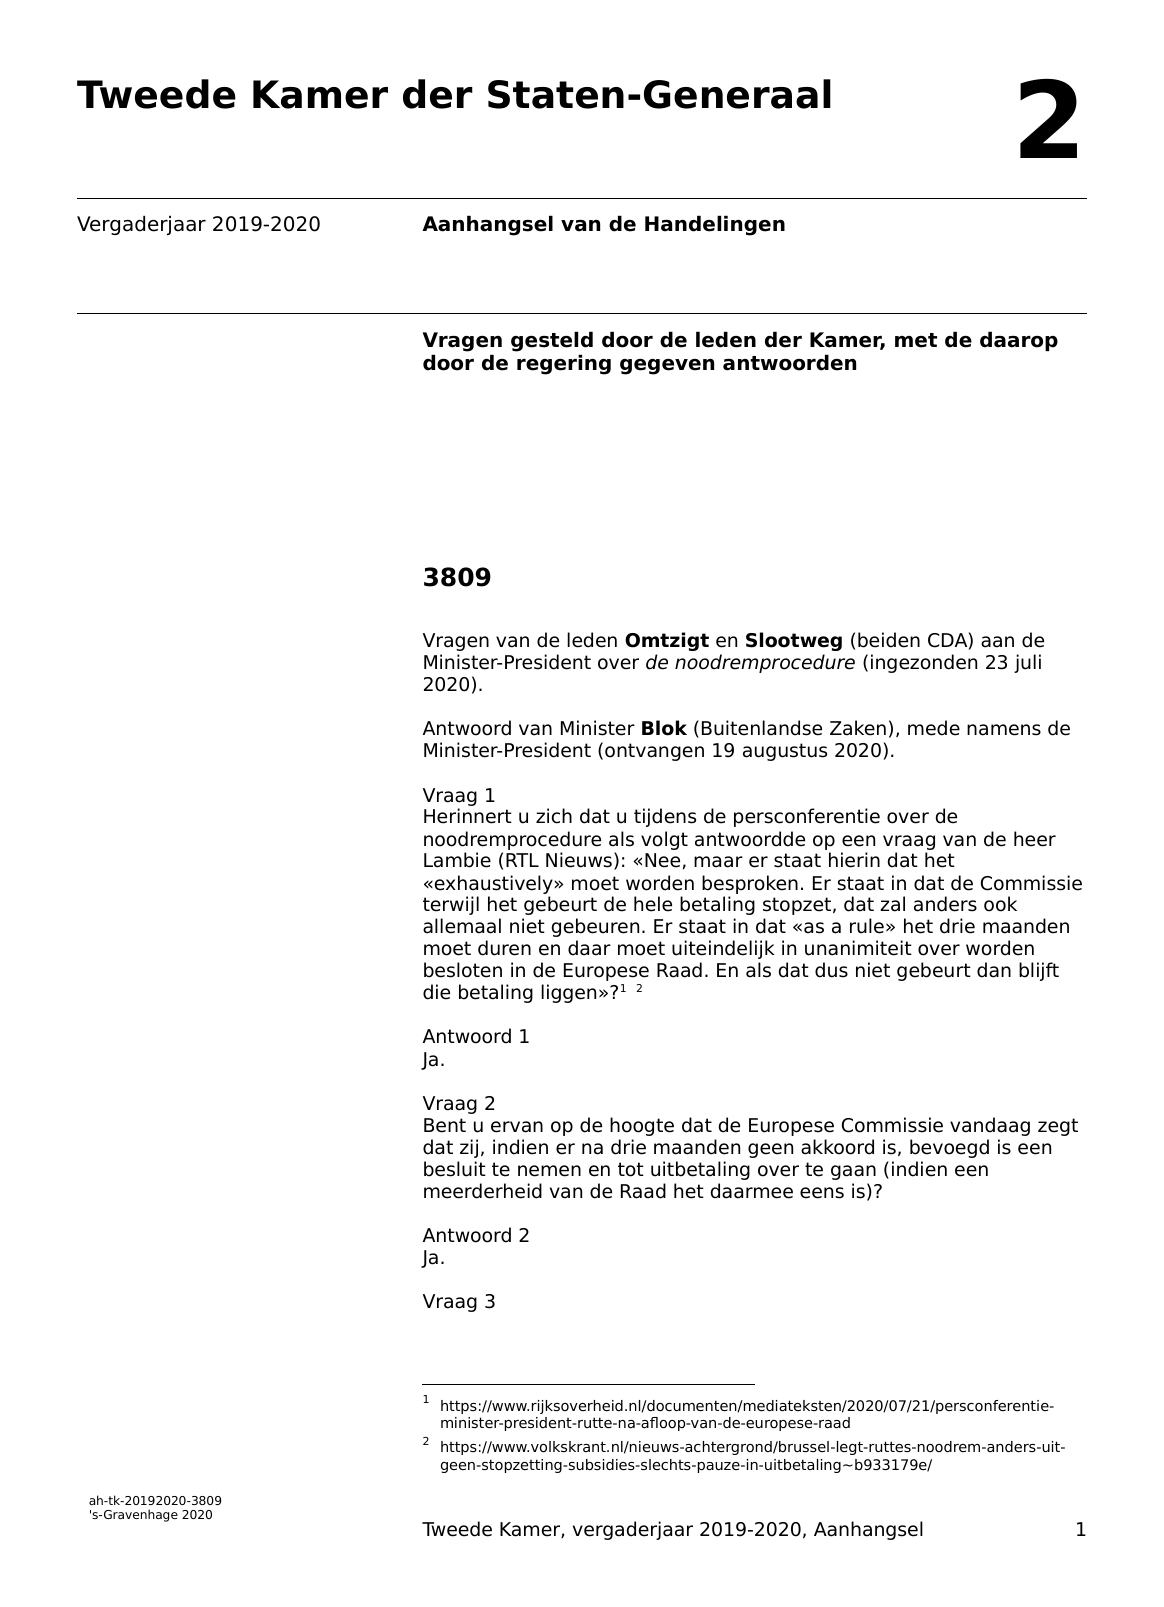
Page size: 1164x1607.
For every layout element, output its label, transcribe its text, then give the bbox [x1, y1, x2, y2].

table_header Tweede Kamer der Staten-Generaal [77, 59, 886, 198]
text ah-tk-20192020-3809 [88, 1494, 323, 1508]
table_cell Aanhangsel van de Handelingen [422, 199, 1087, 313]
text Antwoord van Minister Blok (Buitenlandse Zaken), mede namens de Minister-President (ontvangen 19 augustus 2020). [422, 718, 1087, 762]
text Vragen van de leden Omtzigt en Slootweg (beiden CDA) aan de Minister-President over de noodremprocedure (ingezonden 23 juli 2020). [422, 630, 1087, 696]
text https://www.rijksoverheid.nl/documenten/mediateksten/2020/07/21/persconferentie-minister-president-rutte-na-afloop-van-de-europese-raad [422, 1393, 1087, 1432]
text Ja. [422, 1048, 1087, 1070]
text Ja. [422, 1247, 1087, 1269]
table_cell Vergaderjaar 2019-2020 [77, 199, 422, 313]
text Vraag 1 [422, 784, 1087, 806]
text https://www.volkskrant.nl/nieuws-achtergrond/brussel-legt-ruttes-noodrem-anders-uit-geen-stopzetting-subsidies-slechts-pauze-in-uitbetaling~b933179e/ [422, 1435, 1087, 1474]
text Bent u ervan op de hoogte dat de Europese Commissie vandaag zegt dat zij, indien er na drie maanden geen akkoord is, bevoegd is een besluit te nemen en tot uitbetaling over te gaan (indien een meerderheid van de Raad het daarmee eens is)? [422, 1114, 1087, 1202]
table_cell [77, 314, 422, 375]
text Antwoord 2 [422, 1225, 1087, 1247]
text 's-Gravenhage 2020 [88, 1508, 323, 1522]
text 3809 [422, 563, 1087, 592]
text Antwoord 1 [422, 1026, 1087, 1048]
text Vraag 3 [422, 1291, 1087, 1313]
table_cell Vragen gesteld door de leden der Kamer, met de daarop door de regering gegeven antwoorden [422, 314, 1087, 375]
text Herinnert u zich dat u tijdens de persconferentie over de noodremprocedure als volgt antwoordde op een vraag van de heer Lambie (RTL Nieuws): «Nee, maar er staat hierin dat het «exhaustively» moet worden besproken. Er staat in dat de Commissie terwijl het gebeurt de hele betaling stopzet, dat zal anders ook allemaal niet gebeuren. Er staat in dat «as a rule» het drie maanden moet duren en daar moet uiteindelijk in unanimiteit over worden besloten in de Europese Raad. En als dat dus niet gebeurt dan blijft die betaling liggen»? [422, 806, 1087, 1004]
table_header 2 [886, 59, 1087, 198]
text Vraag 2 [422, 1093, 1087, 1114]
